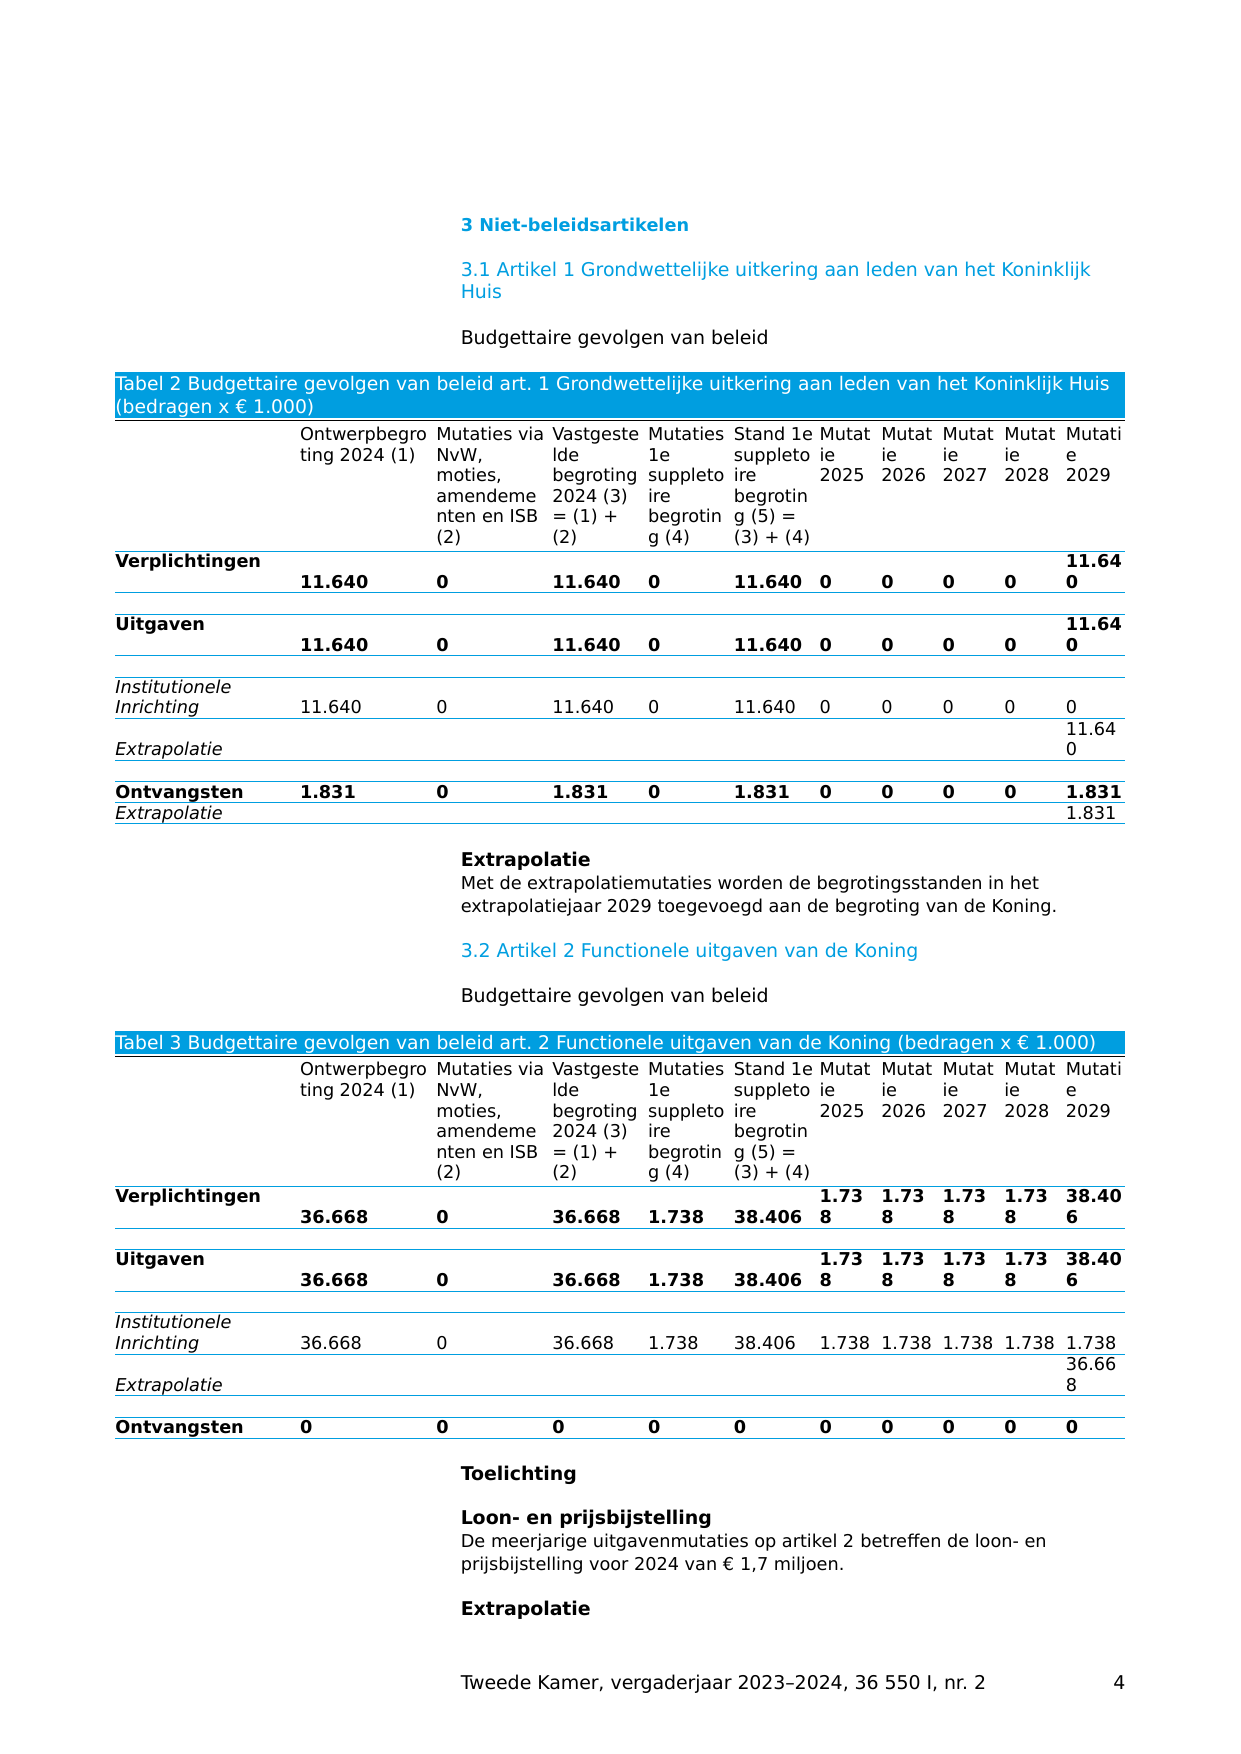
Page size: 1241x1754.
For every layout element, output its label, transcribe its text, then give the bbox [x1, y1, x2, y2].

table_cell Mutatie 2025 [816, 421, 878, 551]
table_cell 0 [433, 1313, 549, 1353]
title 3.2 Artikel 2 Functionele uitgaven van de Koning [461, 939, 1125, 962]
table_cell [940, 1355, 1001, 1395]
table_cell [549, 803, 645, 823]
table_cell 0 [1001, 678, 1063, 718]
table_cell Vastgestelde begroting 2024 (3) = (1) + (2) [549, 1057, 645, 1186]
table_cell [816, 656, 878, 676]
table_cell 38.406 [731, 1250, 816, 1291]
table_cell 1.831 [731, 782, 816, 802]
table_cell 0 [433, 678, 549, 718]
table_cell 0 [1063, 1418, 1125, 1438]
table_cell 11.640 [297, 552, 433, 592]
table_cell 1.738 [940, 1250, 1001, 1291]
table_cell [433, 1229, 549, 1249]
table_cell [433, 593, 549, 613]
table_cell [816, 1396, 878, 1416]
table_cell [433, 1396, 549, 1416]
table_cell [297, 593, 433, 613]
table_cell [645, 1355, 731, 1395]
table_cell [816, 1229, 878, 1249]
table_cell 0 [645, 552, 731, 592]
table_cell 36.668 [297, 1313, 433, 1353]
table_cell [115, 1292, 297, 1312]
table_cell 11.640 [549, 552, 645, 592]
table_cell [816, 803, 878, 823]
table_cell [549, 593, 645, 613]
table_cell Extrapolatie [115, 1355, 297, 1395]
table_cell 0 [816, 552, 878, 592]
table_cell [433, 761, 549, 781]
table_cell 11.640 [1063, 615, 1125, 655]
table_cell 0 [731, 1418, 816, 1438]
table_cell 36.668 [549, 1313, 645, 1353]
table_cell [940, 1229, 1001, 1249]
table_cell [549, 1292, 645, 1312]
table_cell 11.640 [1063, 719, 1125, 760]
table_cell [731, 1396, 816, 1416]
table_cell 11.640 [731, 678, 816, 718]
table_cell 1.738 [940, 1313, 1001, 1353]
table_cell [433, 1355, 549, 1395]
table_cell [878, 803, 939, 823]
table_cell Mutaties 1e suppletoire begroting (4) [645, 1057, 731, 1186]
table_cell Mutatie 2026 [878, 1057, 939, 1186]
table_cell [878, 656, 939, 676]
table_cell [731, 593, 816, 613]
table_cell 0 [940, 678, 1001, 718]
table_cell [297, 656, 433, 676]
table_cell [549, 1229, 645, 1249]
table_cell [1063, 656, 1125, 676]
table_cell Stand 1e suppletoire begroting (5) = (3) + (4) [731, 421, 816, 551]
table_cell [549, 656, 645, 676]
table_cell Mutaties via NvW, moties, amendementen en ISB (2) [433, 421, 549, 551]
table_cell [645, 803, 731, 823]
text Extrapolatie [461, 849, 1125, 871]
table_cell [1063, 1396, 1125, 1416]
text Toelichting [461, 1463, 1125, 1507]
table_cell [115, 761, 297, 781]
table_cell 0 [878, 552, 939, 592]
table_cell [115, 1396, 297, 1416]
table_cell 36.668 [1063, 1355, 1125, 1395]
table_cell 0 [1001, 782, 1063, 802]
table_cell [940, 803, 1001, 823]
table_cell 1.738 [1063, 1313, 1125, 1353]
table_cell 0 [645, 615, 731, 655]
table_cell [878, 719, 939, 760]
table_cell [549, 719, 645, 760]
table_cell [1063, 761, 1125, 781]
table_cell 1.738 [1001, 1313, 1063, 1353]
table_cell 11.640 [297, 678, 433, 718]
table_cell 0 [433, 1418, 549, 1438]
table_cell 1.738 [816, 1313, 878, 1353]
table_cell [1063, 1292, 1125, 1312]
text Loon- en prijsbijstelling [461, 1507, 1125, 1529]
table_cell [115, 1229, 297, 1249]
table_cell 1.738 [645, 1250, 731, 1291]
table_cell [940, 719, 1001, 760]
table_cell [816, 593, 878, 613]
table_cell [878, 1396, 939, 1416]
table_cell [115, 656, 297, 676]
table_cell Verplichtingen [115, 1187, 297, 1228]
table_cell 0 [940, 1418, 1001, 1438]
table_cell 0 [816, 678, 878, 718]
title Budgettaire gevolgen van beleid [461, 985, 1125, 1007]
table_cell 0 [433, 1187, 549, 1228]
table_cell Mutatie 2029 [1063, 1057, 1125, 1186]
table_cell [1001, 593, 1063, 613]
table_cell [878, 1355, 939, 1395]
table_cell Uitgaven [115, 615, 297, 655]
table_cell Mutatie 2025 [816, 1057, 878, 1186]
table_cell Extrapolatie [115, 803, 297, 823]
table_cell 0 [878, 782, 939, 802]
table_cell Mutaties via NvW, moties, amendementen en ISB (2) [433, 1057, 549, 1186]
table_cell [645, 1396, 731, 1416]
table_cell [297, 1396, 433, 1416]
table_cell [1001, 656, 1063, 676]
table_cell 0 [645, 678, 731, 718]
table_cell 11.640 [1063, 552, 1125, 592]
table_cell [1001, 761, 1063, 781]
table_cell 1.738 [940, 1187, 1001, 1228]
table_cell [645, 1229, 731, 1249]
table_cell 36.668 [297, 1250, 433, 1291]
table_cell [297, 1355, 433, 1395]
table_cell [115, 593, 297, 613]
table_cell 1.831 [1063, 803, 1125, 823]
table_cell [645, 593, 731, 613]
table_cell 11.640 [549, 615, 645, 655]
table_cell 1.831 [1063, 782, 1125, 802]
table_cell [549, 1396, 645, 1416]
table_cell [433, 1292, 549, 1312]
table_cell [878, 1229, 939, 1249]
table_cell 36.668 [549, 1250, 645, 1291]
table_cell [297, 803, 433, 823]
table_cell [878, 761, 939, 781]
table_cell [297, 761, 433, 781]
table_cell [645, 1292, 731, 1312]
table_cell Mutatie 2026 [878, 421, 939, 551]
table_cell [433, 803, 549, 823]
table_cell 1.738 [645, 1313, 731, 1353]
table_cell 36.668 [549, 1187, 645, 1228]
table_cell [940, 761, 1001, 781]
table_cell [1001, 1396, 1063, 1416]
table_cell [1001, 1355, 1063, 1395]
table_cell 1.738 [816, 1250, 878, 1291]
table_cell Mutaties 1e suppletoire begroting (4) [645, 421, 731, 551]
table_cell 0 [878, 1418, 939, 1438]
table_cell 1.738 [816, 1187, 878, 1228]
table_cell [433, 719, 549, 760]
table_cell 1.738 [878, 1250, 939, 1291]
table_cell 11.640 [731, 615, 816, 655]
table_cell Ontvangsten [115, 1418, 297, 1438]
table_cell [731, 1355, 816, 1395]
table_cell 1.738 [645, 1187, 731, 1228]
table_cell [878, 593, 939, 613]
table_cell [1001, 1229, 1063, 1249]
table_cell 1.831 [297, 782, 433, 802]
table_cell [1001, 719, 1063, 760]
table_cell Mutatie 2027 [940, 421, 1001, 551]
table_cell 11.640 [549, 678, 645, 718]
table_cell 0 [940, 615, 1001, 655]
table_cell [816, 1292, 878, 1312]
text De meerjarige uitgavenmutaties op artikel 2 betreffen de loon- en prijsbijstelling voor 2024 van € 1,7 miljoen. [461, 1529, 1125, 1575]
table_cell 0 [816, 1418, 878, 1438]
table_cell Ontwerpbegroting 2024 (1) [297, 1057, 433, 1186]
table_cell [878, 1292, 939, 1312]
table_cell [940, 1396, 1001, 1416]
table_cell [645, 761, 731, 781]
table_cell Mutatie 2027 [940, 1057, 1001, 1186]
table_cell 0 [297, 1418, 433, 1438]
table_cell [1063, 1229, 1125, 1249]
table_cell 1.738 [878, 1313, 939, 1353]
table_cell [731, 1292, 816, 1312]
table_cell 11.640 [297, 615, 433, 655]
table_cell 0 [645, 782, 731, 802]
title 3 Niet-beleidsartikelen [461, 213, 1125, 236]
table_cell [816, 1355, 878, 1395]
table_cell [731, 803, 816, 823]
table_cell Ontwerpbegroting 2024 (1) [297, 421, 433, 551]
table_cell [731, 656, 816, 676]
table_cell Institutionele Inrichting [115, 1313, 297, 1353]
table_cell 38.406 [1063, 1187, 1125, 1228]
table_cell [115, 1057, 297, 1186]
table_cell [731, 1229, 816, 1249]
table_cell [940, 656, 1001, 676]
text Met de extrapolatiemutaties worden de begrotingsstanden in het extrapolatiejaar 2029 toegevoegd aan de begroting van de Koning. [461, 871, 1125, 917]
table_cell [1001, 803, 1063, 823]
table_cell 1.738 [1001, 1187, 1063, 1228]
table_cell 38.406 [731, 1187, 816, 1228]
table_cell 0 [1063, 678, 1125, 718]
table_cell [816, 719, 878, 760]
table_cell [940, 1292, 1001, 1312]
table_cell Ontvangsten [115, 782, 297, 802]
table_cell 11.640 [731, 552, 816, 592]
table_cell Extrapolatie [115, 719, 297, 760]
table_cell 1.738 [1001, 1250, 1063, 1291]
table_cell [1063, 593, 1125, 613]
table_cell [549, 1355, 645, 1395]
table_cell [731, 719, 816, 760]
table_cell 1.831 [549, 782, 645, 802]
table_cell Mutatie 2028 [1001, 1057, 1063, 1186]
table_cell [297, 1292, 433, 1312]
table_cell [297, 1229, 433, 1249]
table_cell 0 [878, 615, 939, 655]
table_cell 0 [433, 552, 549, 592]
table_cell 0 [816, 615, 878, 655]
table_cell [645, 656, 731, 676]
table_cell Institutionele Inrichting [115, 678, 297, 718]
table_cell 0 [433, 782, 549, 802]
table_cell [940, 593, 1001, 613]
title Budgettaire gevolgen van beleid [461, 327, 1125, 349]
table_cell [816, 761, 878, 781]
table_cell 0 [433, 1250, 549, 1291]
table_cell 0 [1001, 1418, 1063, 1438]
table_cell 0 [549, 1418, 645, 1438]
table_cell 0 [433, 615, 549, 655]
table_cell 1.738 [878, 1187, 939, 1228]
table_cell [115, 421, 297, 551]
table_cell Verplichtingen [115, 552, 297, 592]
table_cell 36.668 [297, 1187, 433, 1228]
table_cell 38.406 [1063, 1250, 1125, 1291]
table_cell [645, 719, 731, 760]
table_cell 0 [940, 782, 1001, 802]
table_cell 0 [1001, 552, 1063, 592]
table_cell [1001, 1292, 1063, 1312]
table_cell Mutatie 2029 [1063, 421, 1125, 551]
text Extrapolatie [461, 1598, 1125, 1620]
table_cell 0 [940, 552, 1001, 592]
table_cell [549, 761, 645, 781]
table_cell Vastgestelde begroting 2024 (3) = (1) + (2) [549, 421, 645, 551]
title 3.1 Artikel 1 Grondwettelijke uitkering aan leden van het Koninklijk Huis [461, 259, 1125, 303]
table_cell [731, 761, 816, 781]
table_cell [433, 656, 549, 676]
table_cell Mutatie 2028 [1001, 421, 1063, 551]
table_cell 38.406 [731, 1313, 816, 1353]
table_cell 0 [878, 678, 939, 718]
table_cell [297, 719, 433, 760]
table_cell 0 [816, 782, 878, 802]
table_cell 0 [645, 1418, 731, 1438]
table_cell Uitgaven [115, 1250, 297, 1291]
table_cell Stand 1e suppletoire begroting (5) = (3) + (4) [731, 1057, 816, 1186]
table_cell 0 [1001, 615, 1063, 655]
